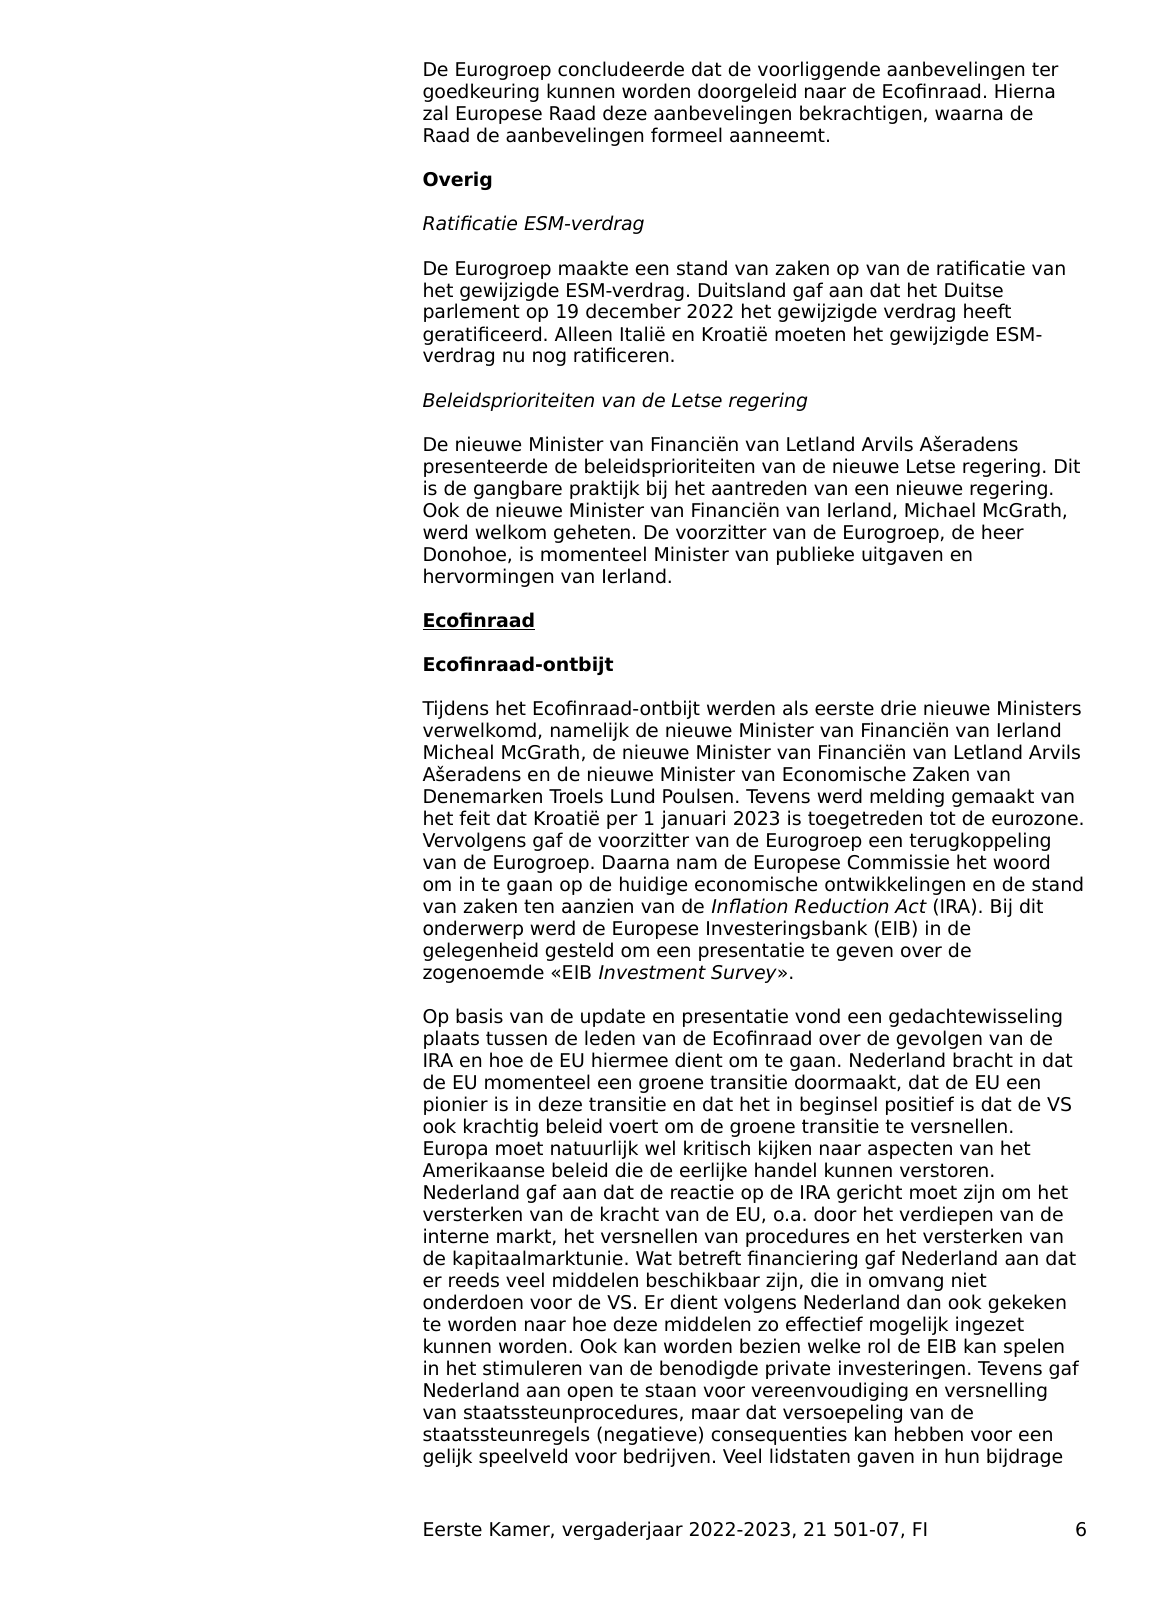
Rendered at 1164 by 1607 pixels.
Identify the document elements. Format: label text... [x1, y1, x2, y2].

subtitle Ratificatie ESM-verdrag [422, 213, 1087, 235]
subtitle Beleidsprioriteiten van de Letse regering [422, 389, 1087, 412]
subtitle Overig [422, 169, 1087, 191]
subtitle Ecofinraad-ontbijt [422, 654, 1087, 676]
subtitle Ecofinraad [422, 610, 1087, 632]
text De Eurogroep concludeerde dat de voorliggende aanbevelingen ter goedkeuring kunnen worden doorgeleid naar de Ecofinraad. Hierna zal Europese Raad deze aanbevelingen bekrachtigen, waarna de Raad de aanbevelingen formeel aanneemt. [422, 59, 1087, 147]
text Op basis van de update en presentatie vond een gedachtewisseling plaats tussen de leden van de Ecofinraad over de gevolgen van de IRA en hoe de EU hiermee dient om te gaan. Nederland bracht in dat de EU momenteel een groene transitie doormaakt, dat de EU een pionier is in deze transitie en dat het in beginsel positief is dat de VS ook krachtig beleid voert om de groene transitie te versnellen. Europa moet natuurlijk wel kritisch kijken naar aspecten van het Amerikaanse beleid die de eerlijke handel kunnen verstoren. Nederland gaf aan dat de reactie op de IRA gericht moet zijn om het versterken van de kracht van de EU, o.a. door het verdiepen van de interne markt, het versnellen van procedures en het versterken van de kapitaalmarktunie. Wat betreft financiering gaf Nederland aan dat er reeds veel middelen beschikbaar zijn, die in omvang niet onderdoen voor de VS. Er dient volgens Nederland dan ook gekeken te worden naar hoe deze middelen zo effectief mogelijk ingezet kunnen worden. Ook kan worden bezien welke rol de EIB kan spelen in het stimuleren van de benodigde private investeringen. Tevens gaf Nederland aan open te staan voor vereenvoudiging en versnelling van staatssteunprocedures, maar dat versoepeling van de staatssteunregels (negatieve) consequenties kan hebben voor een gelijk speelveld voor bedrijven. Veel lidstaten gaven in hun bijdrage [422, 1006, 1087, 1468]
text Tijdens het Ecofinraad-ontbijt werden als eerste drie nieuwe Ministers verwelkomd, namelijk de nieuwe Minister van Financiën van Ierland Micheal McGrath, de nieuwe Minister van Financiën van Letland Arvils Ašeradens en de nieuwe Minister van Economische Zaken van Denemarken Troels Lund Poulsen. Tevens werd melding gemaakt van het feit dat Kroatië per 1 januari 2023 is toegetreden tot de eurozone. Vervolgens gaf de voorzitter van de Eurogroep een terugkoppeling van de Eurogroep. Daarna nam de Europese Commissie het woord om in te gaan op de huidige economische ontwikkelingen en de stand van zaken ten aanzien van de Inflation Reduction Act (IRA). Bij dit onderwerp werd de Europese Investeringsbank (EIB) in de gelegenheid gesteld om een presentatie te geven over de zogenoemde «EIB Investment Survey». [422, 698, 1087, 984]
text De Eurogroep maakte een stand van zaken op van de ratificatie van het gewijzigde ESM-verdrag. Duitsland gaf aan dat het Duitse parlement op 19 december 2022 het gewijzigde verdrag heeft geratificeerd. Alleen Italië en Kroatië moeten het gewijzigde ESM-verdrag nu nog ratificeren. [422, 257, 1087, 367]
text De nieuwe Minister van Financiën van Letland Arvils Ašeradens presenteerde de beleidsprioriteiten van de nieuwe Letse regering. Dit is de gangbare praktijk bij het aantreden van een nieuwe regering. Ook de nieuwe Minister van Financiën van Ierland, Michael McGrath, werd welkom geheten. De voorzitter van de Eurogroep, de heer Donohoe, is momenteel Minister van publieke uitgaven en hervormingen van Ierland. [422, 434, 1087, 588]
